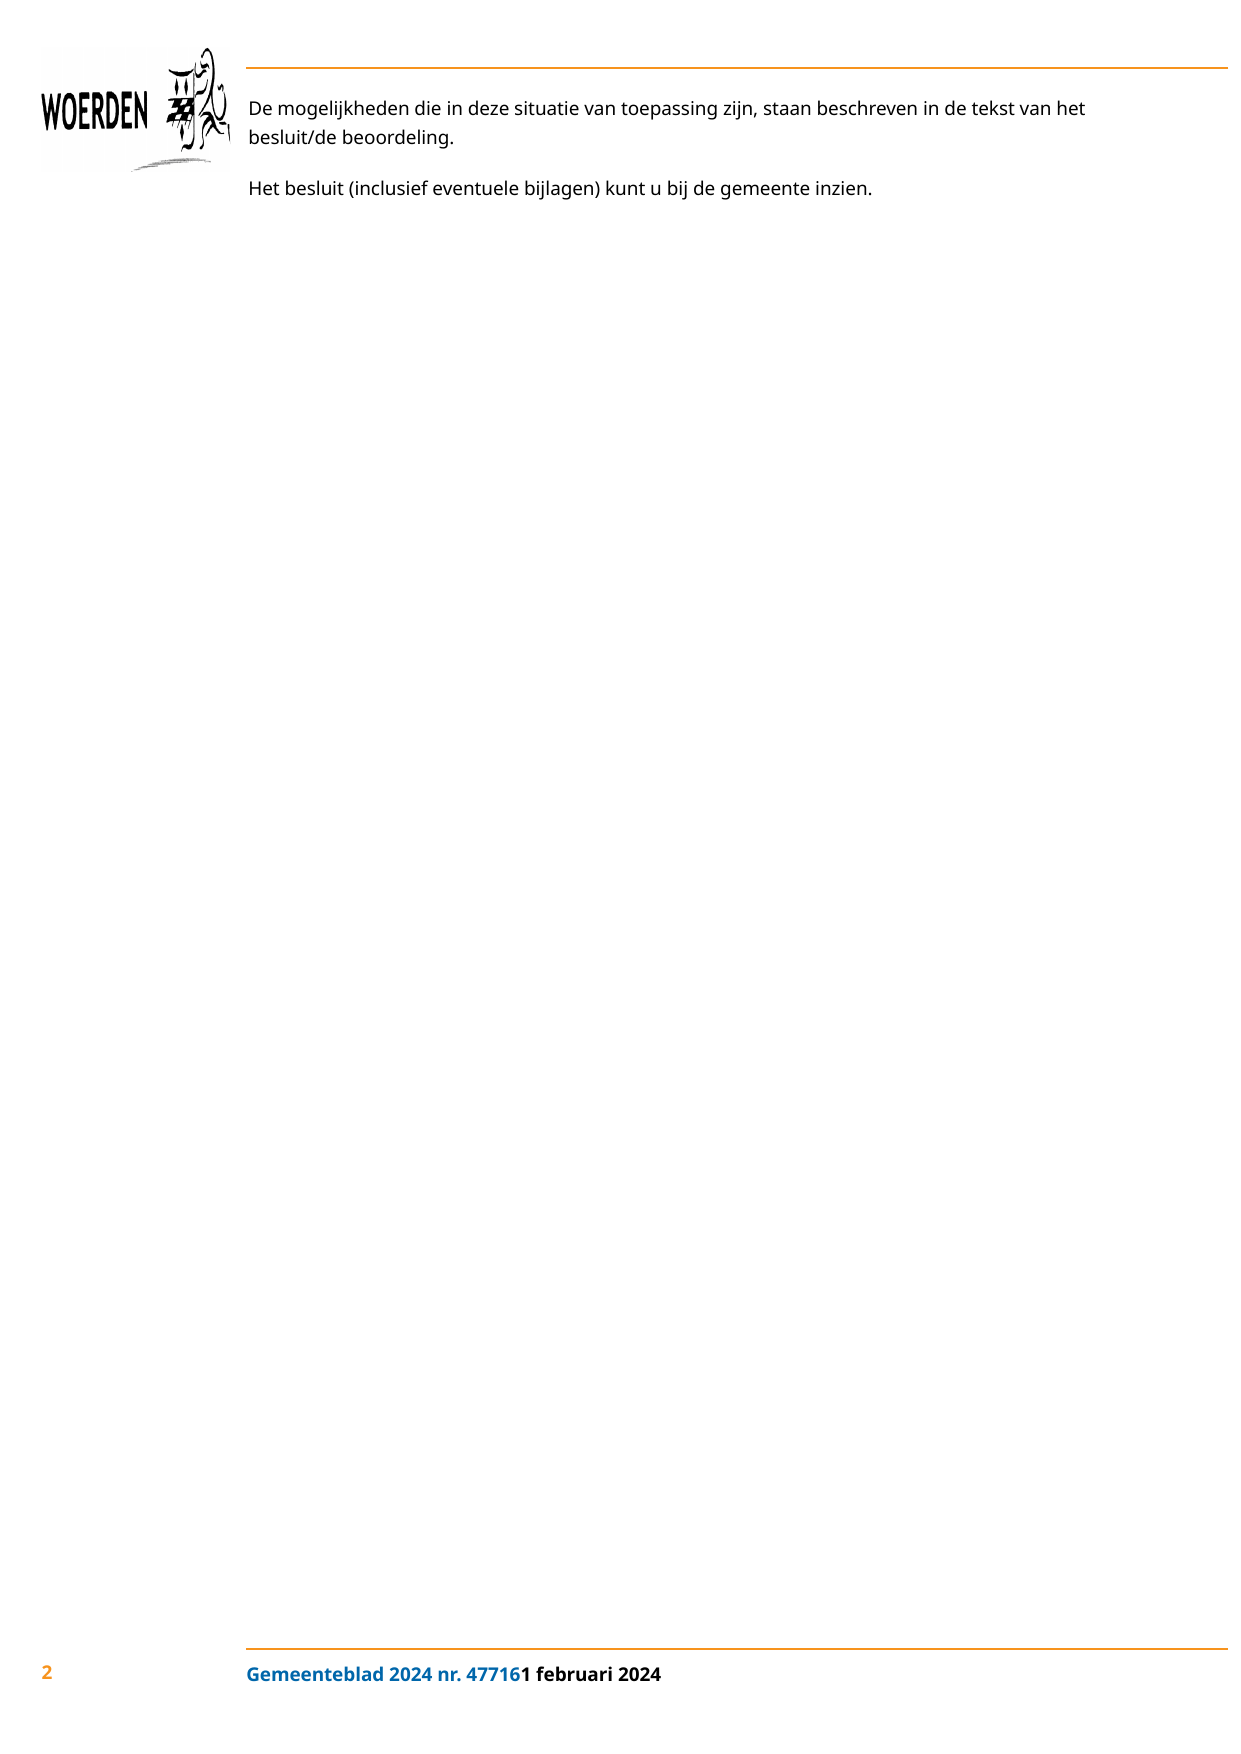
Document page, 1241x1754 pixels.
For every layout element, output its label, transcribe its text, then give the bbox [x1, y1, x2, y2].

text Het besluit (inclusief eventuele bijlagen) kunt u bij de gemeente inzien. [248, 175, 1152, 201]
picture [41, 47, 231, 172]
text De mogelijkheden die in deze situatie van toepassing zijn, staan beschreven in de tekst van het besluit/de beoordeling. [248, 95, 1152, 150]
